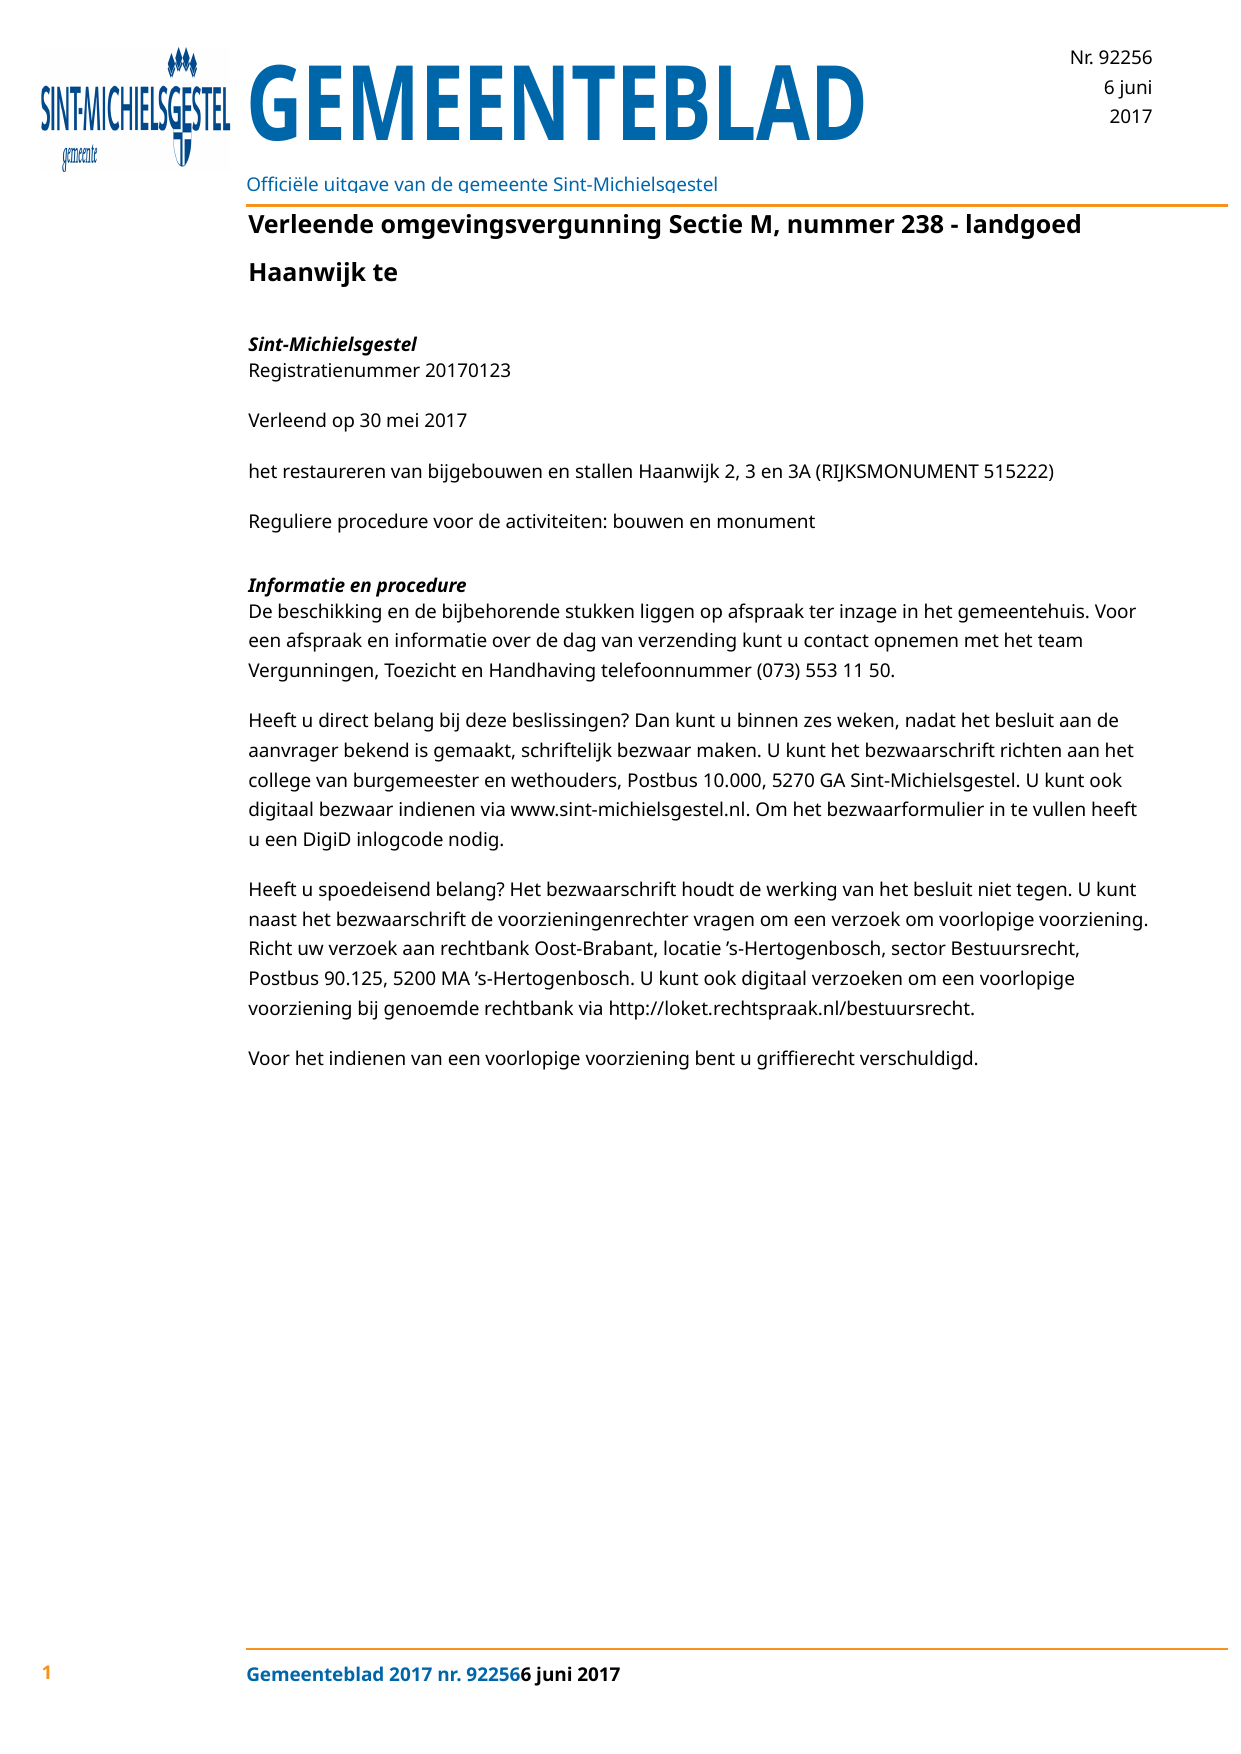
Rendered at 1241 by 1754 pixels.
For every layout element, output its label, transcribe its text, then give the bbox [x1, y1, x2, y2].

text Informatie en procedure [248, 572, 1152, 598]
text Registratienummer 20170123 [248, 357, 1152, 383]
text De beschikking en de bijbehorende stukken liggen op afspraak ter inzage in het gemeentehuis. Voor een afspraak en informatie over de dag van verzending kunt u contact opnemen met het team Vergunningen, Toezicht en Handhaving telefoonnummer (073) 553 11 50. [248, 598, 1152, 683]
text Sint-Michielsgestel [248, 331, 1152, 357]
text Verleende omgevingsvergunning Sectie M, nummer 238 - landgoed Haanwijk te [248, 207, 1152, 288]
text Voor het indienen van een voorlopige voorziening bent u griffierecht verschuldigd. [248, 1045, 1152, 1071]
text Verleend op 30 mei 2017 [248, 408, 1152, 433]
text het restaureren van bijgebouwen en stallen Haanwijk 2, 3 en 3A (RIJKSMONUMENT 515222) [248, 458, 1152, 484]
text Heeft u direct belang bij deze beslissingen? Dan kunt u binnen zes weken, nadat het besluit aan de aanvrager bekend is gemaakt, schriftelijk bezwaar maken. U kunt het bezwaarschrift richten aan het college van burgemeester en wethouders, Postbus 10.000, 5270 GA Sint-Michielsgestel. U kunt ook digitaal bezwaar indienen via www.sint-michielsgestel.nl. Om het bezwaarformulier in te vullen heeft u een DigiD inlogcode nodig. [248, 708, 1152, 852]
picture [41, 47, 231, 172]
text Heeft u spoedeisend belang? Het bezwaarschrift houdt de werking van het besluit niet tegen. U kunt naast het bezwaarschrift de voorzieningenrechter vragen om een verzoek om voorlopige voorziening. Richt uw verzoek aan rechtbank Oost-Brabant, locatie ’s-Hertogenbosch, sector Bestuursrecht, Postbus 90.125, 5200 MA ’s-Hertogenbosch. U kunt ook digitaal verzoeken om een voorlopige voorziening bij genoemde rechtbank via http://loket.rechtspraak.nl/bestuursrecht. [248, 876, 1152, 1021]
text Reguliere procedure voor de activiteiten: bouwen en monument [248, 508, 1152, 534]
